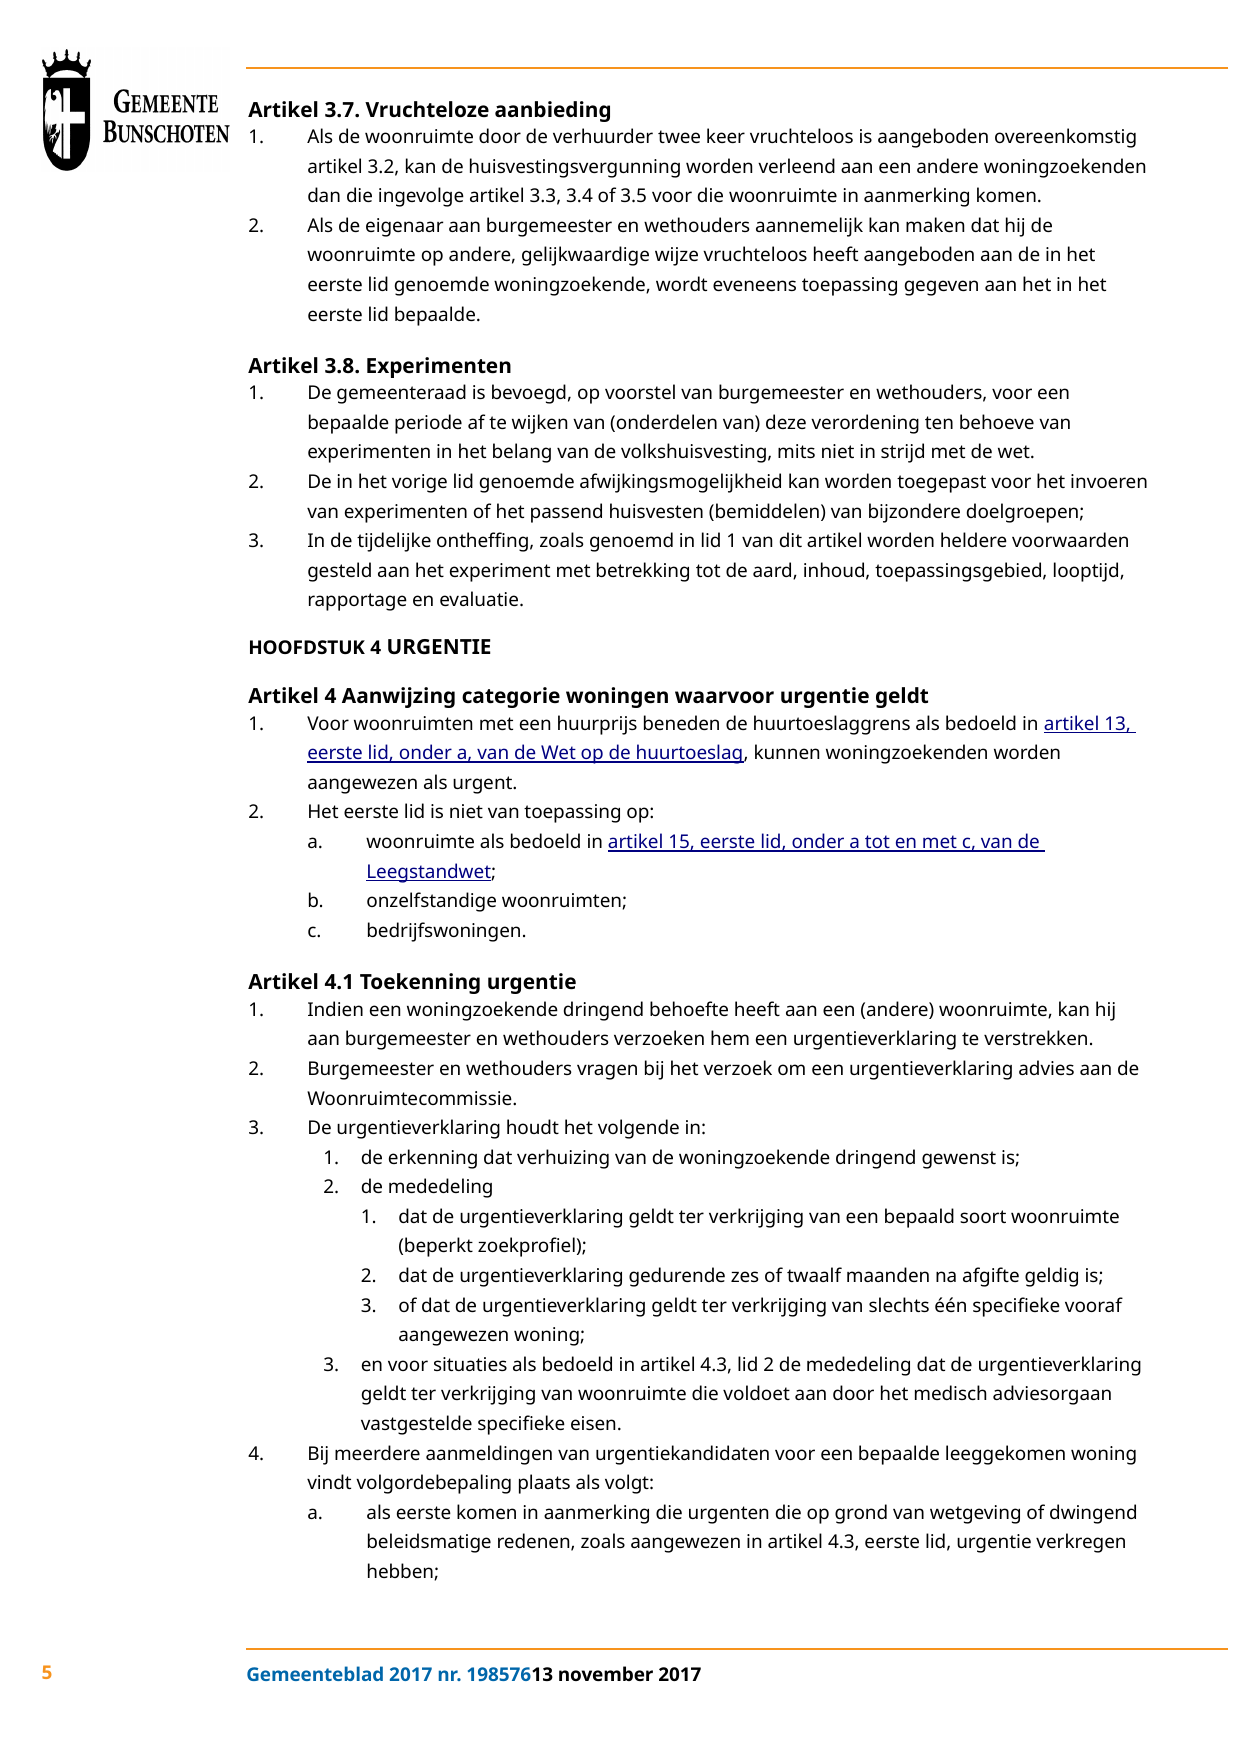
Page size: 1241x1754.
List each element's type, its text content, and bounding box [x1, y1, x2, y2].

list Het eerste lid is niet van toepassing op: [248, 799, 1152, 824]
list bedrijfswoningen. [307, 917, 1152, 943]
text Artikel 4 Aanwijzing categorie woningen waarvoor urgentie geldt [248, 682, 1152, 710]
list Bij meerdere aanmeldingen van urgentiekandidaten voor een bepaalde leeggekomen woning vindt volgordebepaling plaats als volgt: [248, 1440, 1152, 1495]
list als eerste komen in aanmerking die urgenten die op grond van wetgeving of dwingend beleidsmatige redenen, zoals aangewezen in artikel 4.3, eerste lid, urgentie verkregen hebben; [307, 1499, 1152, 1584]
text Artikel 3.7. Vruchteloze aanbieding [248, 95, 1152, 123]
text Artikel 4.1 Toekenning urgentie [248, 967, 1152, 996]
list In de tijdelijke ontheffing, zoals genoemd in lid 1 van dit artikel worden heldere voorwaarden gesteld aan het experiment met betrekking tot de aard, inhoud, toepassingsgebied, looptijd, rapportage en evaluatie. [248, 527, 1152, 612]
text HOOFDSTUK 4 URGENTIE [248, 632, 1152, 661]
list Voor woonruimten met een huurprijs beneden de huurtoeslaggrens als bedoeld in artikel 13, eerste lid, onder a, van de Wet op de huurtoeslag, kunnen woningzoekenden worden aangewezen als urgent. [248, 710, 1152, 795]
picture [41, 47, 231, 172]
list dat de urgentieverklaring gedurende zes of twaalf maanden na afgifte geldig is; [361, 1262, 1152, 1288]
list en voor situaties als bedoeld in artikel 4.3, lid 2 de mededeling dat de urgentieverklaring geldt ter verkrijging van woonruimte die voldoet aan door het medisch adviesorgaan vastgestelde specifieke eisen. [323, 1351, 1152, 1436]
text Artikel 3.8. Experimenten [248, 351, 1152, 379]
list Als de woonruimte door de verhuurder twee keer vruchteloos is aangeboden overeenkomstig artikel 3.2, kan de huisvestingsvergunning worden verleend aan een andere woningzoekenden dan die ingevolge artikel 3.3, 3.4 of 3.5 voor die woonruimte in aanmerking komen. [248, 123, 1152, 208]
list de mededeling [323, 1173, 1152, 1199]
list de erkenning dat verhuizing van de woningzoekende dringend gewenst is; [323, 1144, 1152, 1169]
list Burgemeester en wethouders vragen bij het verzoek om een urgentieverklaring advies aan de Woonruimtecommissie. [248, 1055, 1152, 1110]
list dat de urgentieverklaring geldt ter verkrijging van een bepaald soort woonruimte (beperkt zoekprofiel); [361, 1203, 1152, 1258]
list of dat de urgentieverklaring geldt ter verkrijging van slechts één specifieke vooraf aangewezen woning; [361, 1292, 1152, 1347]
list onzelfstandige woonruimten; [307, 887, 1152, 913]
list De urgentieverklaring houdt het volgende in: [248, 1114, 1152, 1140]
list woonruimte als bedoeld in artikel 15, eerste lid, onder a tot en met c, van de Leegstandwet; [307, 828, 1152, 884]
list Indien een woningzoekende dringend behoefte heeft aan een (andere) woonruimte, kan hij aan burgemeester en wethouders verzoeken hem een urgentieverklaring te verstrekken. [248, 996, 1152, 1051]
list De in het vorige lid genoemde afwijkingsmogelijkheid kan worden toegepast voor het invoeren van experimenten of het passend huisvesten (bemiddelen) van bijzondere doelgroepen; [248, 468, 1152, 524]
list Als de eigenaar aan burgemeester en wethouders aannemelijk kan maken dat hij de woonruimte op andere, gelijkwaardige wijze vruchteloos heeft aangeboden aan de in het eerste lid genoemde woningzoekende, wordt eveneens toepassing gegeven aan het in het eerste lid bepaalde. [248, 212, 1152, 326]
list De gemeenteraad is bevoegd, op voorstel van burgemeester en wethouders, voor een bepaalde periode af te wijken van (onderdelen van) deze verordening ten behoeve van experimenten in het belang van de volkshuisvesting, mits niet in strijd met de wet. [248, 379, 1152, 464]
